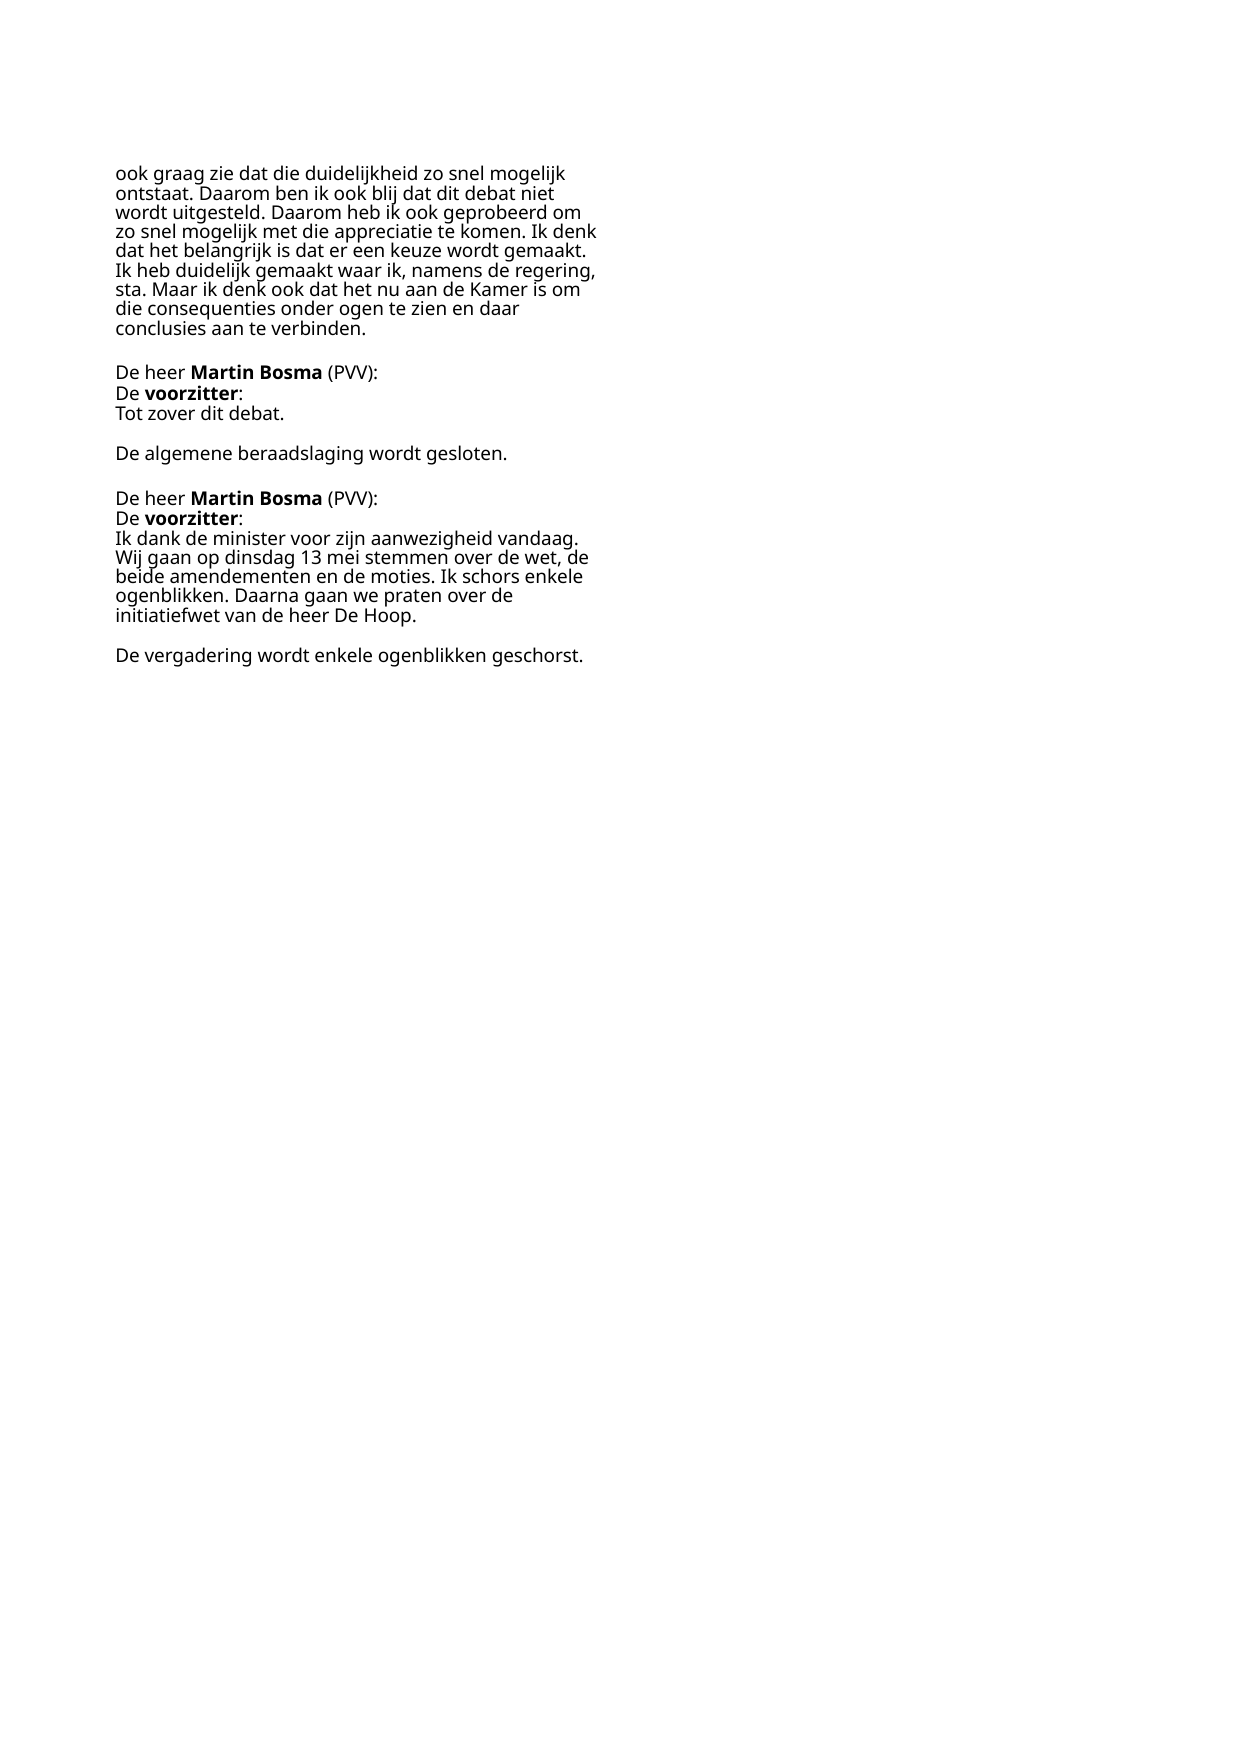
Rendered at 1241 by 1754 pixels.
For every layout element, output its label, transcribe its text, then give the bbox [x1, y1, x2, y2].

text ook graag zie dat die duidelijkheid zo snel mogelijk ontstaat. Daarom ben ik ook blij dat dit debat niet wordt uitgesteld. Daarom heb ik ook geprobeerd om zo snel mogelijk met die appreciatie te komen. Ik denk dat het belangrijk is dat er een keuze wordt gemaakt. Ik heb duidelijk gemaakt waar ik, namens de regering, sta. Maar ik denk ook dat het nu aan de Kamer is om die consequenties onder ogen te zien en daar conclusies aan te verbinden. [115, 165, 605, 339]
text De voorzitter: [115, 385, 605, 404]
text De heer Martin Bosma (PVV): [115, 359, 605, 385]
text De vergadering wordt enkele ogenblikken geschorst. [115, 647, 605, 666]
text De algemene beraadslaging wordt gesloten. [115, 444, 605, 464]
text De voorzitter: [115, 510, 605, 530]
text Tot zover dit debat. [115, 404, 605, 424]
text De heer Martin Bosma (PVV): [115, 485, 605, 510]
text Ik dank de minister voor zijn aanwezigheid vandaag. Wij gaan op dinsdag 13 mei stemmen over de wet, de beide amendementen en de moties. Ik schors enkele ogenblikken. Daarna gaan we praten over de initiatiefwet van de heer De Hoop. [115, 530, 605, 626]
